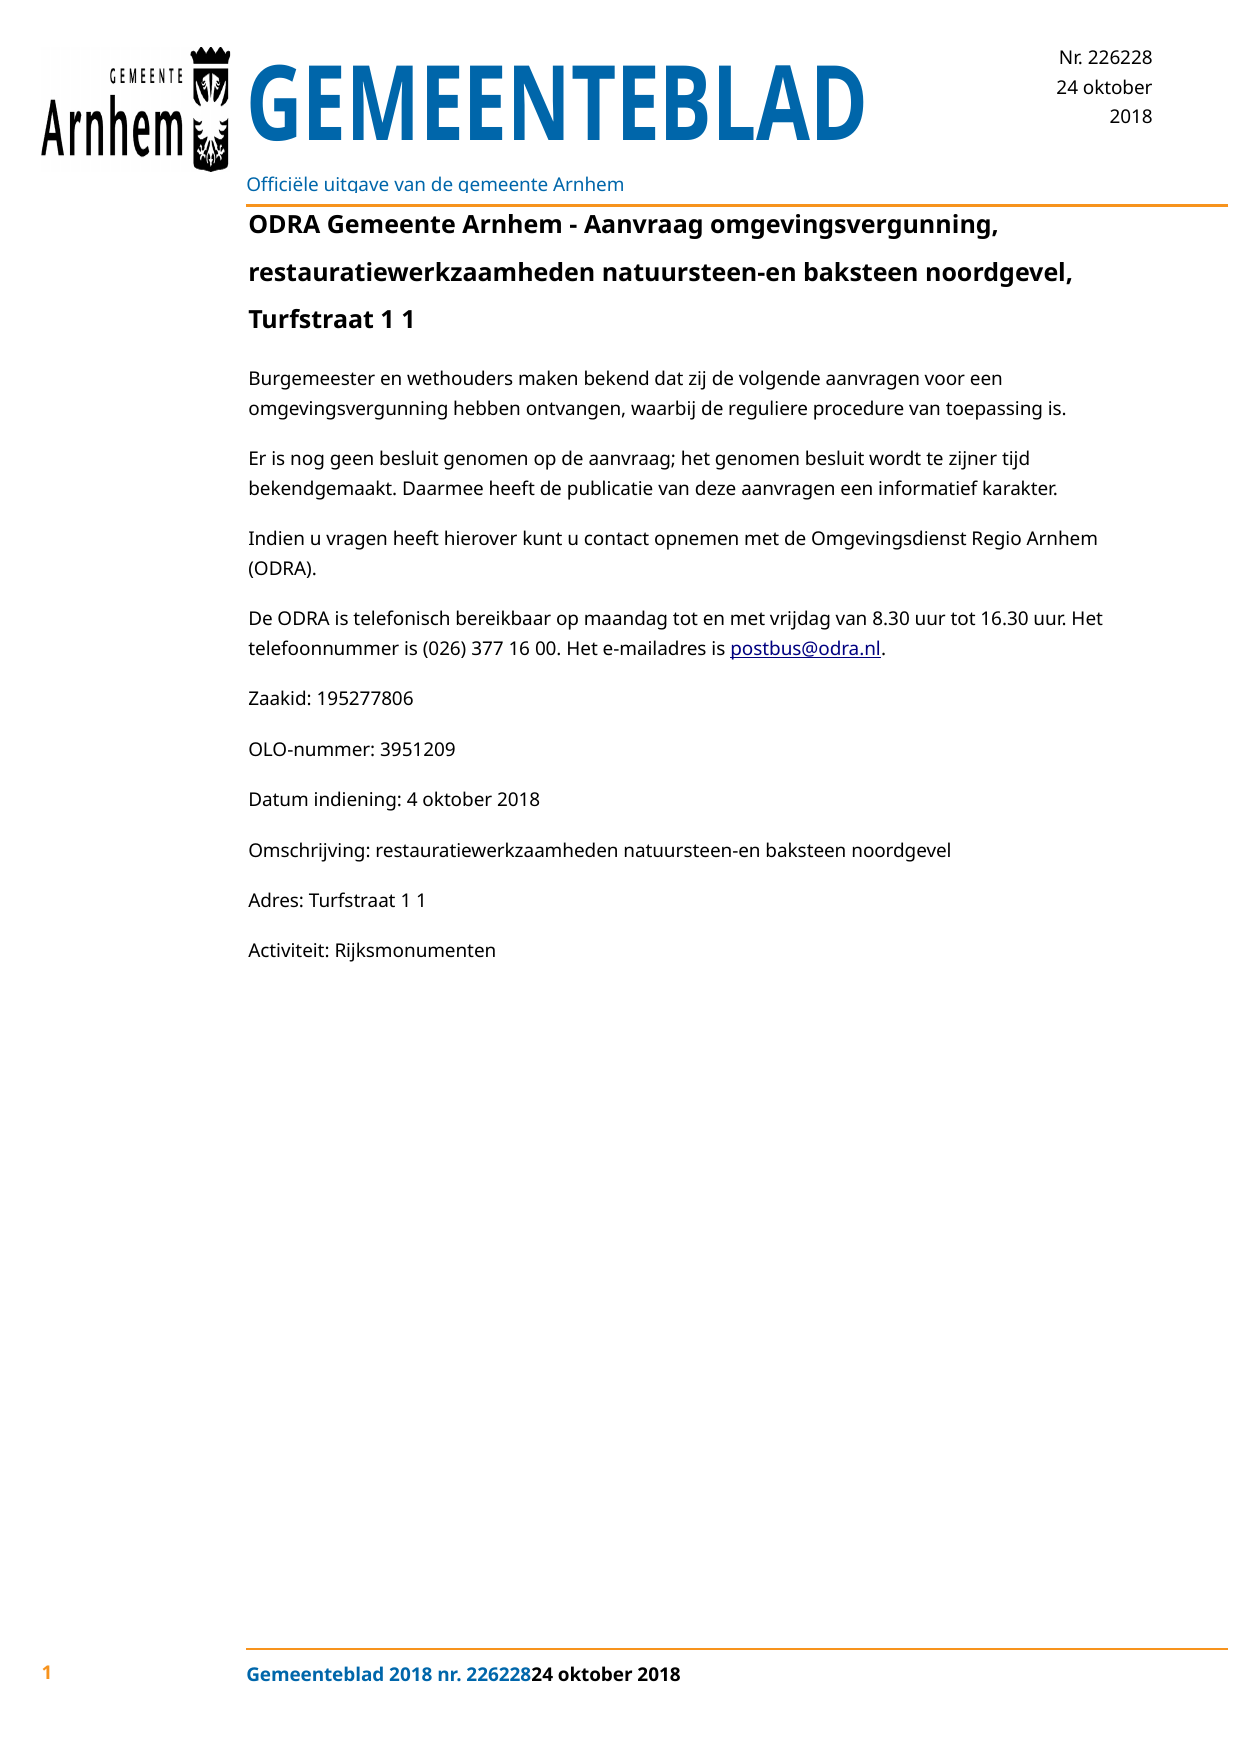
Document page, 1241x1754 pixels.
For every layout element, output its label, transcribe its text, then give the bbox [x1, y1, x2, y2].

text ODRA Gemeente Arnhem - Aanvraag omgevingsvergunning, restauratiewerkzaamheden natuursteen-en baksteen noordgevel, Turfstraat 1 1 [248, 207, 1152, 336]
text Indien u vragen heeft hierover kunt u contact opnemen met de Omgevingsdienst Regio Arnhem (ODRA). [248, 526, 1152, 581]
text Burgemeester en wethouders maken bekend dat zij de volgende aanvragen voor een omgevingsvergunning hebben ontvangen, waarbij de reguliere procedure van toepassing is. [248, 366, 1152, 421]
text Adres: Turfstraat 1 1 [248, 887, 1152, 913]
text Datum indiening: 4 oktober 2018 [248, 786, 1152, 812]
text Zaakid: 195277806 [248, 686, 1152, 711]
text De ODRA is telefonisch bereikbaar op maandag tot en met vrijdag van 8.30 uur tot 16.30 uur. Het telefoonnummer is (026) 377 16 00. Het e-mailadres is postbus@odra.nl. [248, 606, 1152, 661]
picture [41, 47, 231, 172]
text Er is nog geen besluit genomen op de aanvraag; het genomen besluit wordt te zijner tijd bekendgemaakt. Daarmee heeft de publicatie van deze aanvragen een informatief karakter. [248, 446, 1152, 501]
text Omschrijving: restauratiewerkzaamheden natuursteen-en baksteen noordgevel [248, 837, 1152, 862]
text OLO-nummer: 3951209 [248, 736, 1152, 762]
text Activiteit: Rijksmonumenten [248, 938, 1152, 963]
